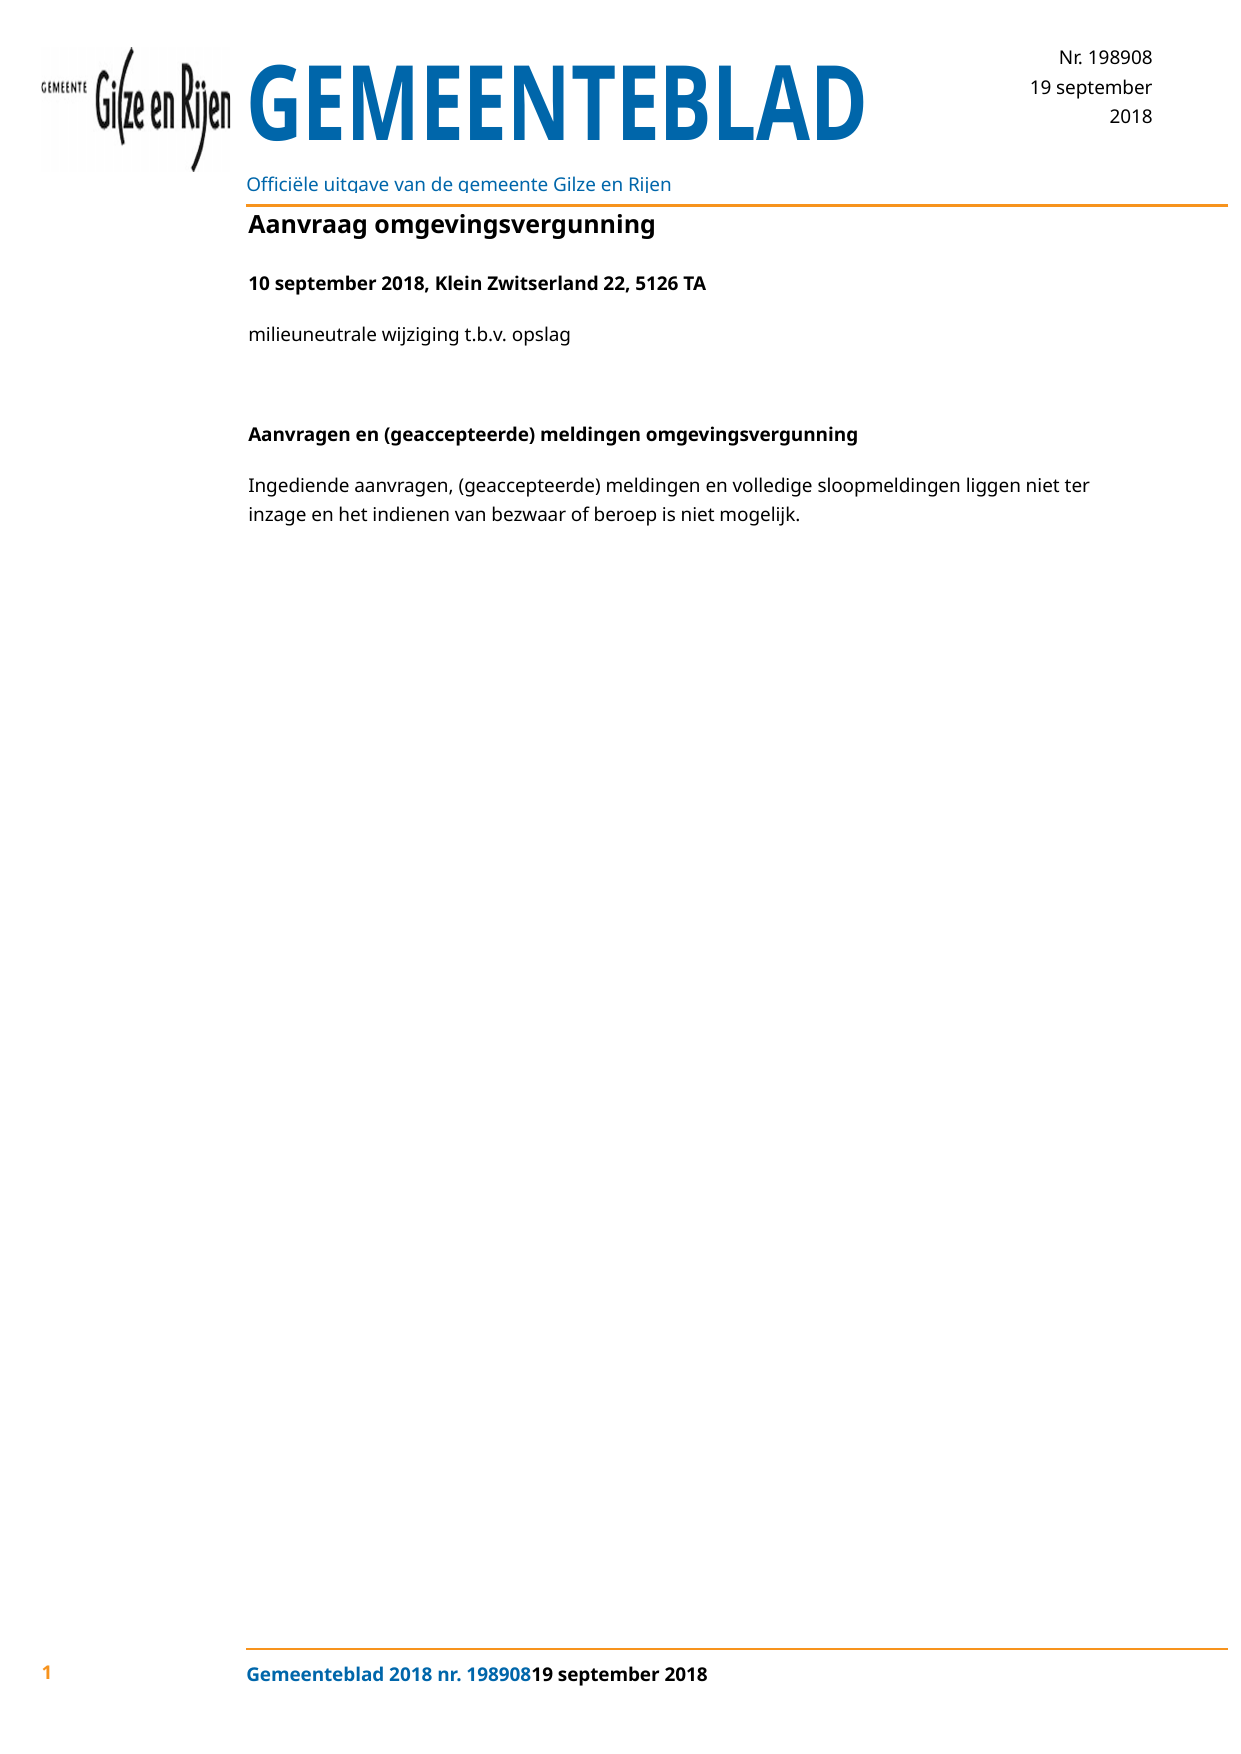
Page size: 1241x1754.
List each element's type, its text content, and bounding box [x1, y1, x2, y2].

text Aanvragen en (geaccepteerde) meldingen omgevingsvergunning [248, 422, 1152, 447]
text Aanvraag omgevingsvergunning [248, 207, 1152, 241]
text 10 september 2018, Klein Zwitserland 22, 5126 TA [248, 270, 1152, 296]
text milieuneutrale wijziging t.b.v. opslag [248, 321, 1152, 346]
text Ingediende aanvragen, (geaccepteerde) meldingen en volledige sloopmeldingen liggen niet ter inzage en het indienen van bezwaar of beroep is niet mogelijk. [248, 472, 1152, 527]
picture [41, 47, 231, 172]
